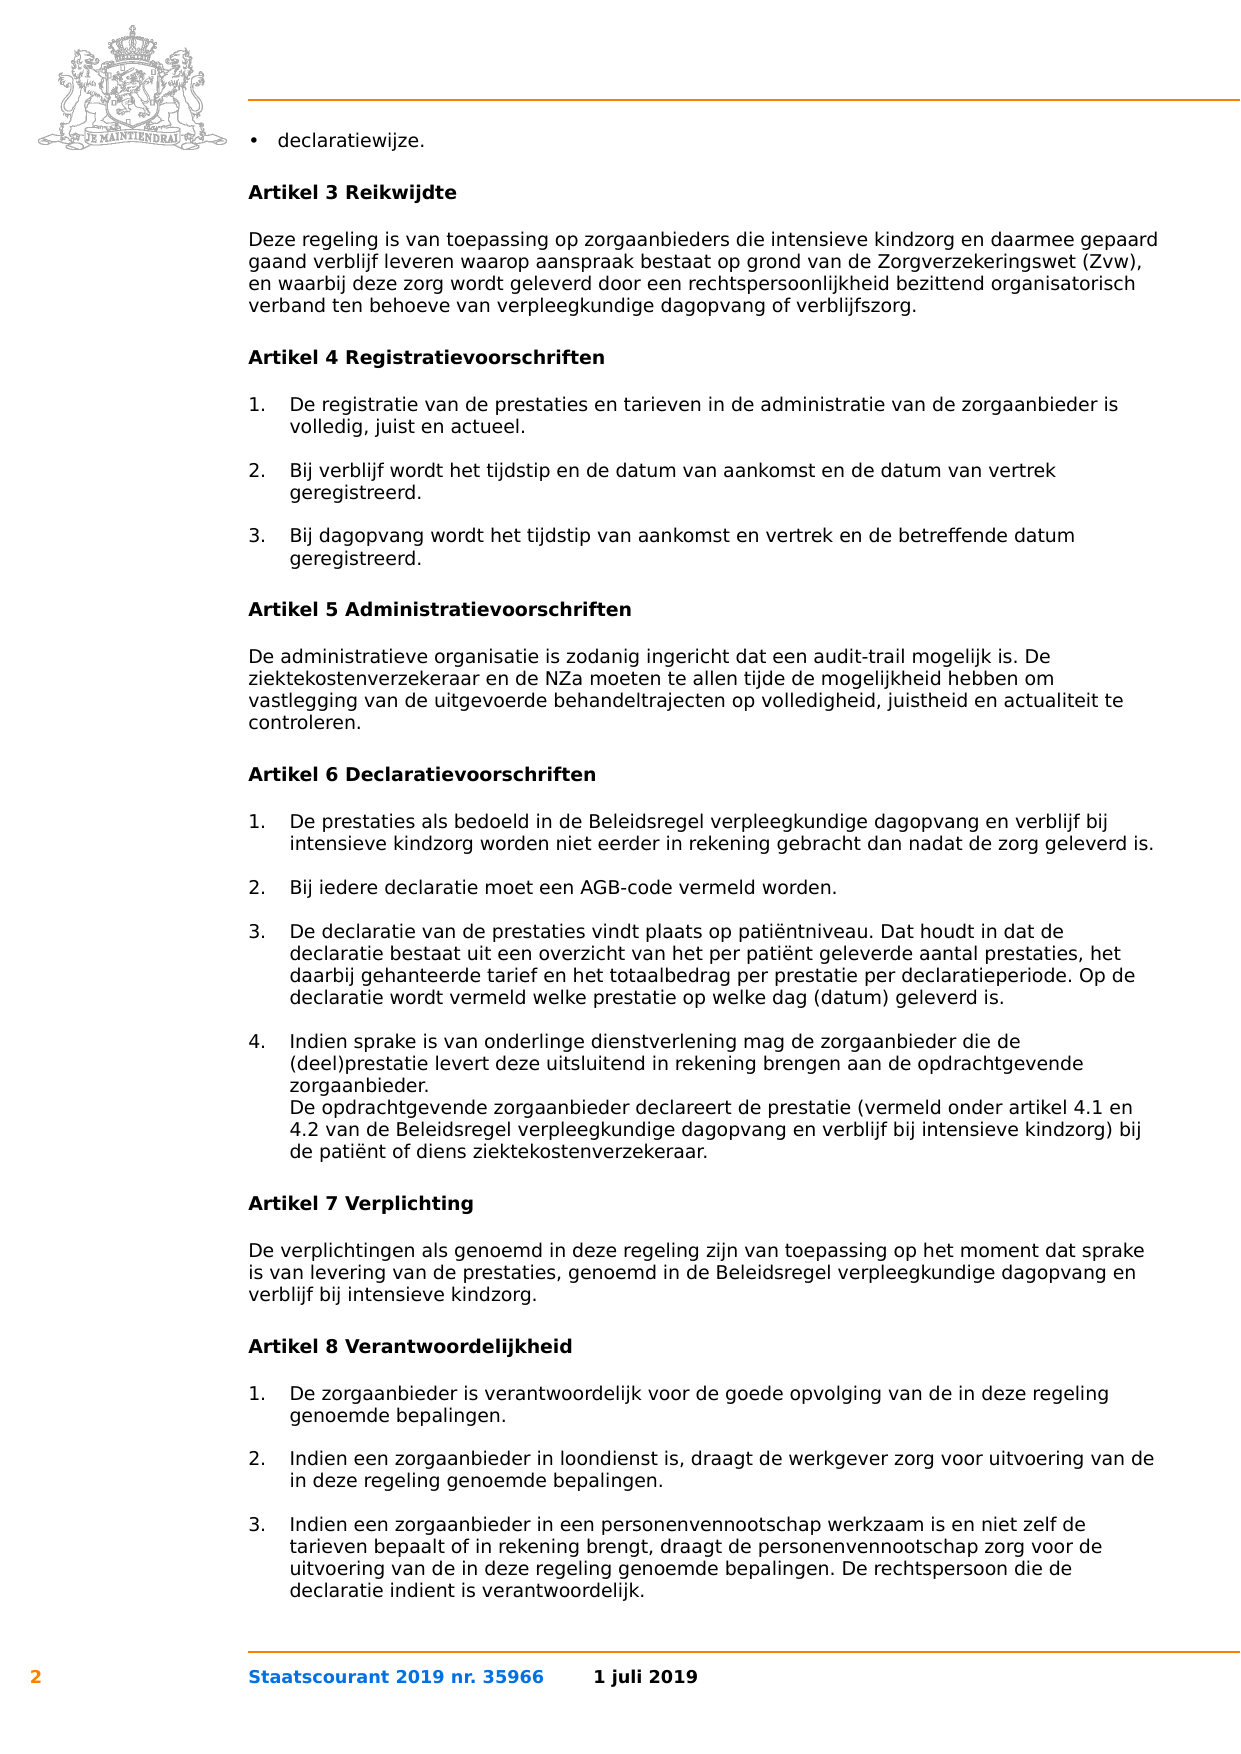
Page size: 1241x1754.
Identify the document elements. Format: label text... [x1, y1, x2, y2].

text 1. De prestaties als bedoeld in de Beleidsregel verpleegkundige dagopvang en verblijf bij intensieve kindzorg worden niet eerder in rekening gebracht dan nadat de zorg geleverd is. [248, 811, 1163, 855]
text Deze regeling is van toepassing op zorgaanbieders die intensieve kindzorg en daarmee gepaard gaand verblijf leveren waarop aanspraak bestaat op grond van de Zorgverzekeringswet (Zvw), en waarbij deze zorg wordt geleverd door een rechtspersoonlijkheid bezittend organisatorisch verband ten behoeve van verpleegkundige dagopvang of verblijfszorg. [248, 229, 1163, 317]
text 2. Indien een zorgaanbieder in loondienst is, draagt de werkgever zorg voor uitvoering van de in deze regeling genoemde bepalingen. [248, 1448, 1163, 1492]
text 1. De zorgaanbieder is verantwoordelijk voor de goede opvolging van de in deze regeling genoemde bepalingen. [248, 1382, 1163, 1426]
subtitle Artikel 6 Declaratievoorschriften [248, 764, 1163, 786]
text 2. Bij iedere declaratie moet een AGB-code vermeld worden. [248, 877, 1163, 899]
subtitle Artikel 3 Reikwijdte [248, 182, 1163, 204]
text 1. De registratie van de prestaties en tarieven in de administratie van de zorgaanbieder is volledig, juist en actueel. [248, 394, 1163, 438]
subtitle Artikel 8 Verantwoordelijkheid [248, 1336, 1163, 1357]
text 3. De declaratie van de prestaties vindt plaats op patiëntniveau. Dat houdt in dat de declaratie bestaat uit een overzicht van het per patiënt geleverde aantal prestaties, het daarbij gehanteerde tarief en het totaalbedrag per prestatie per declaratieperiode. Op de declaratie wordt vermeld welke prestatie op welke dag (datum) geleverd is. [248, 921, 1163, 1009]
text De opdrachtgevende zorgaanbieder declareert de prestatie (vermeld onder artikel 4.1 en 4.2 van de Beleidsregel verpleegkundige dagopvang en verblijf bij intensieve kindzorg) bij de patiënt of diens ziektekostenverzekeraar. [289, 1097, 1163, 1163]
text • declaratiewijze. [248, 130, 1163, 152]
text 4. Indien sprake is van onderlinge dienstverlening mag de zorgaanbieder die de (deel)prestatie levert deze uitsluitend in rekening brengen aan de opdrachtgevende zorgaanbieder. [248, 1031, 1163, 1097]
subtitle Artikel 4 Registratievoorschriften [248, 347, 1163, 369]
text 2. Bij verblijf wordt het tijdstip en de datum van aankomst en de datum van vertrek geregistreerd. [248, 459, 1163, 503]
subtitle Artikel 7 Verplichting [248, 1193, 1163, 1214]
text 3. Indien een zorgaanbieder in een personenvennootschap werkzaam is en niet zelf de tarieven bepaalt of in rekening brengt, draagt de personenvennootschap zorg voor de uitvoering van de in deze regeling genoemde bepalingen. De rechtspersoon die de declaratie indient is verantwoordelijk. [248, 1514, 1163, 1602]
text 3. Bij dagopvang wordt het tijdstip van aankomst en vertrek en de betreffende datum geregistreerd. [248, 525, 1163, 569]
text De verplichtingen als genoemd in deze regeling zijn van toepassing op het moment dat sprake is van levering van de prestaties, genoemd in de Beleidsregel verpleegkundige dagopvang en verblijf bij intensieve kindzorg. [248, 1239, 1163, 1306]
subtitle Artikel 5 Administratievoorschriften [248, 599, 1163, 621]
picture [38, 25, 227, 150]
text De administratieve organisatie is zodanig ingericht dat een audit-trail mogelijk is. De ziektekostenverzekeraar en de NZa moeten te allen tijde de mogelijkheid hebben om vastlegging van de uitgevoerde behandeltrajecten op volledigheid, juistheid en actualiteit te controleren. [248, 646, 1163, 734]
